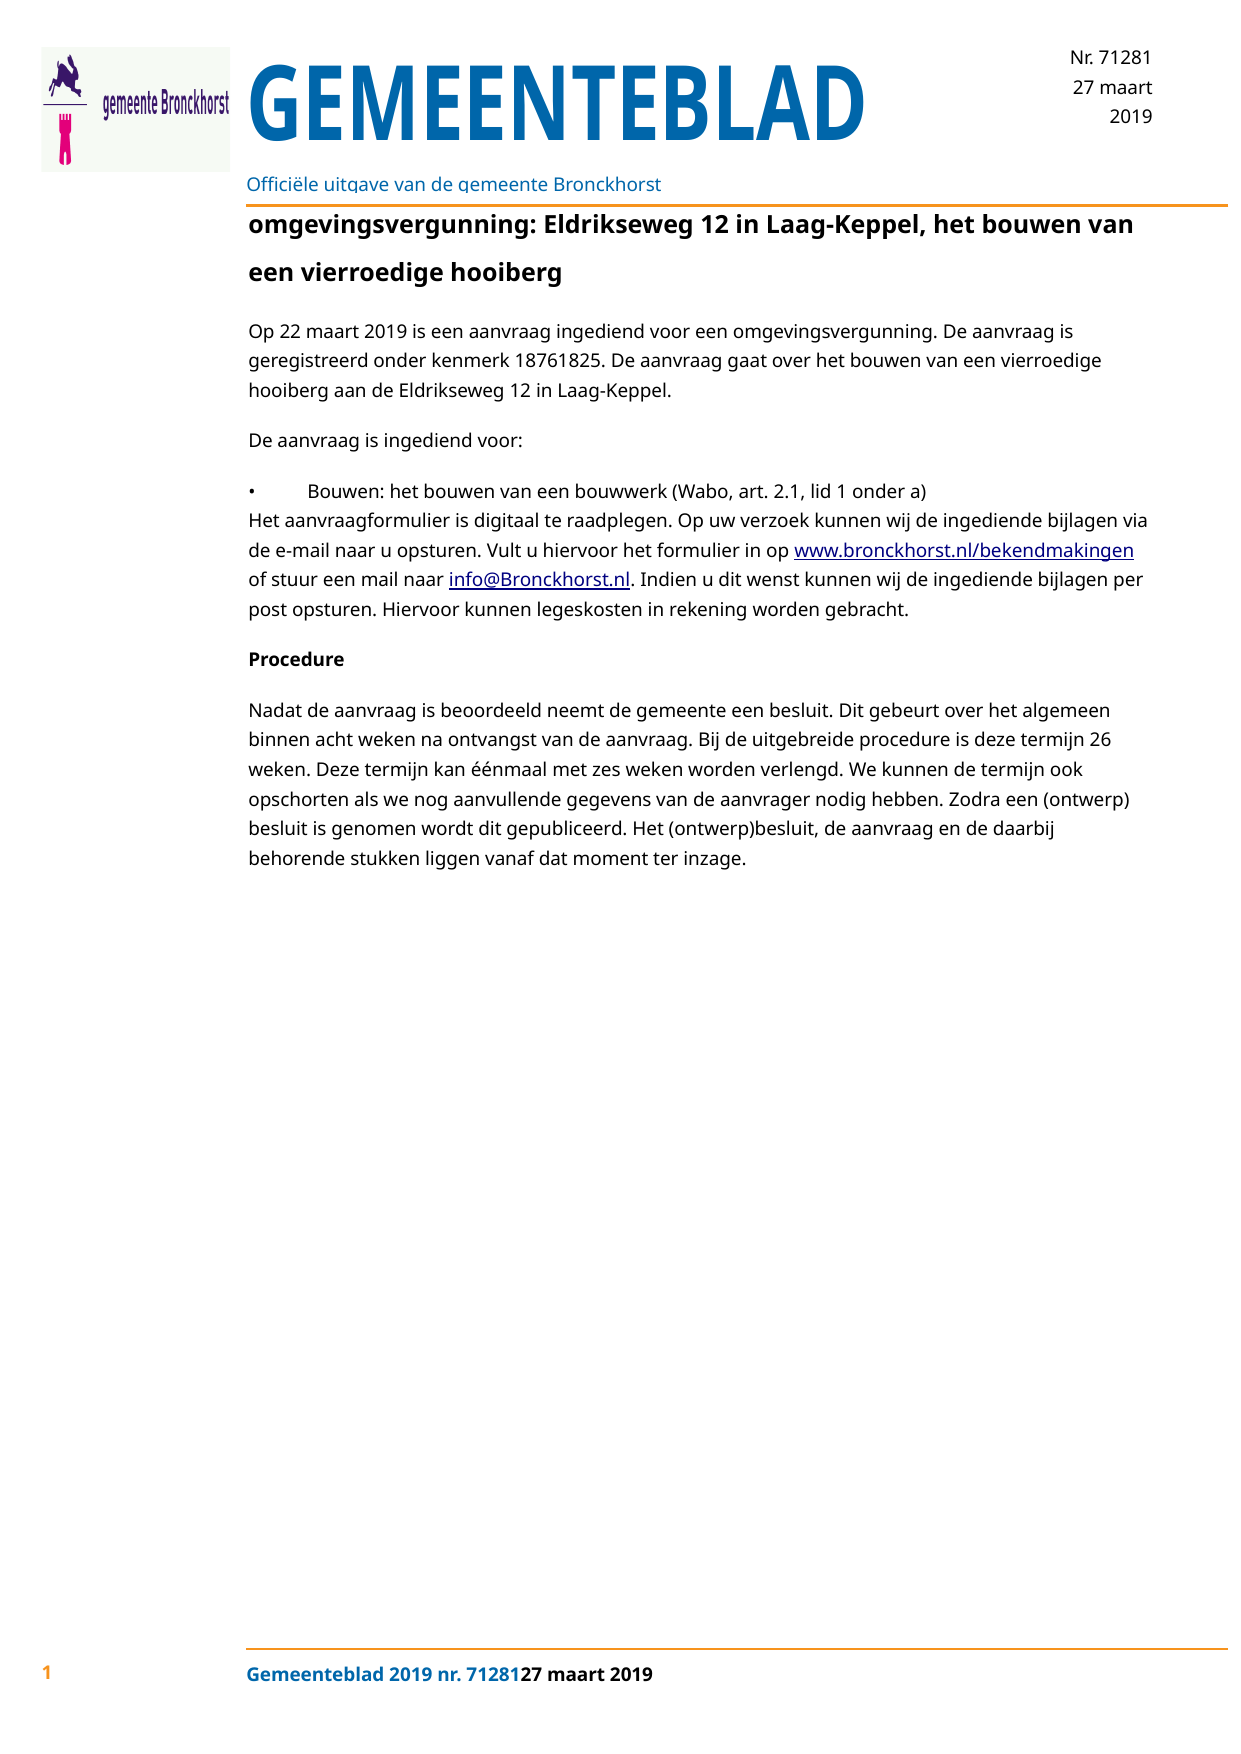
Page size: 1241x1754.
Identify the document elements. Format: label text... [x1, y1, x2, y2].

list Bouwen: het bouwen van een bouwwerk (Wabo, art. 2.1, lid 1 onder a) [248, 478, 1152, 504]
text De aanvraag is ingediend voor: [248, 427, 1152, 453]
text Op 22 maart 2019 is een aanvraag ingediend voor een omgevingsvergunning. De aanvraag is geregistreerd onder kenmerk 18761825. De aanvraag gaat over het bouwen van een vierroedige hooiberg aan de Eldrikseweg 12 in Laag-Keppel. [248, 318, 1152, 403]
text Procedure [248, 647, 1152, 672]
text omgevingsvergunning: Eldrikseweg 12 in Laag-Keppel, het bouwen van een vierroedige hooiberg [248, 207, 1152, 288]
picture [41, 47, 231, 172]
text Het aanvraagformulier is digitaal te raadplegen. Op uw verzoek kunnen wij de ingediende bijlagen via de e-mail naar u opsturen. Vult u hiervoor het formulier in op www.bronckhorst.nl/bekendmakingen of stuur een mail naar info@Bronckhorst.nl. Indien u dit wenst kunnen wij de ingediende bijlagen per post opsturen. Hiervoor kunnen legeskosten in rekening worden gebracht. [248, 507, 1152, 622]
text Nadat de aanvraag is beoordeeld neemt de gemeente een besluit. Dit gebeurt over het algemeen binnen acht weken na ontvangst van de aanvraag. Bij de uitgebreide procedure is deze termijn 26 weken. Deze termijn kan éénmaal met zes weken worden verlengd. We kunnen de termijn ook opschorten als we nog aanvullende gegevens van de aanvrager nodig hebben. Zodra een (ontwerp) besluit is genomen wordt dit gepubliceerd. Het (ontwerp)besluit, de aanvraag en de daarbij behorende stukken liggen vanaf dat moment ter inzage. [248, 697, 1152, 871]
